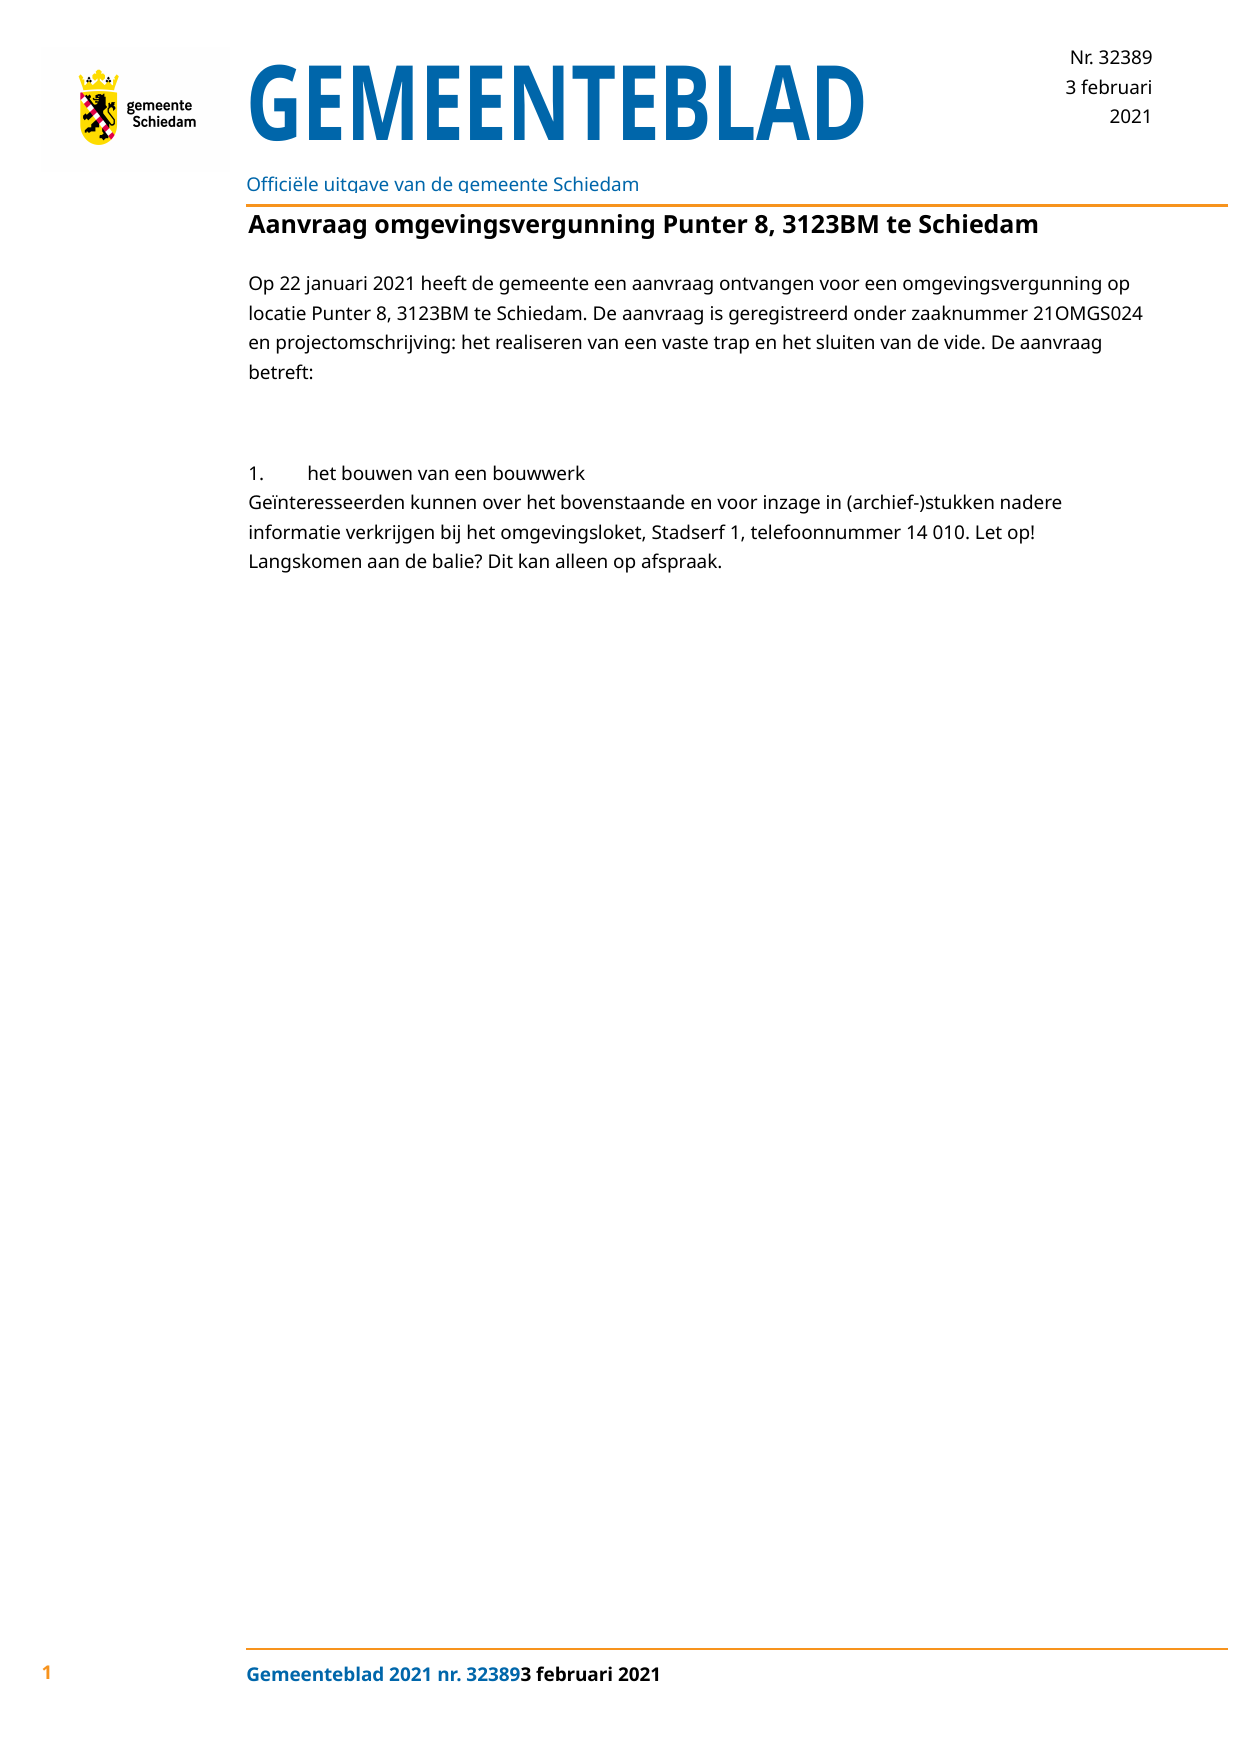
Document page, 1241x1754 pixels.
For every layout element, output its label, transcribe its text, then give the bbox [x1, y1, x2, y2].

list het bouwen van een bouwwerk [248, 460, 1152, 486]
text Op 22 januari 2021 heeft de gemeente een aanvraag ontvangen voor een omgevingsvergunning op locatie Punter 8, 3123BM te Schiedam. De aanvraag is geregistreerd onder zaaknummer 21OMGS024 en projectomschrijving: het realiseren van een vaste trap en het sluiten van de vide. De aanvraag betreft: [248, 270, 1152, 385]
text Aanvraag omgevingsvergunning Punter 8, 3123BM te Schiedam [248, 207, 1152, 241]
text Geïnteresseerden kunnen over het bovenstaande en voor inzage in (archief-)stukken nadere informatie verkrijgen bij het omgevingsloket, Stadserf 1, telefoonnummer 14 010. Let op! Langskomen aan de balie? Dit kan alleen op afspraak. [248, 489, 1152, 574]
picture [41, 47, 231, 172]
